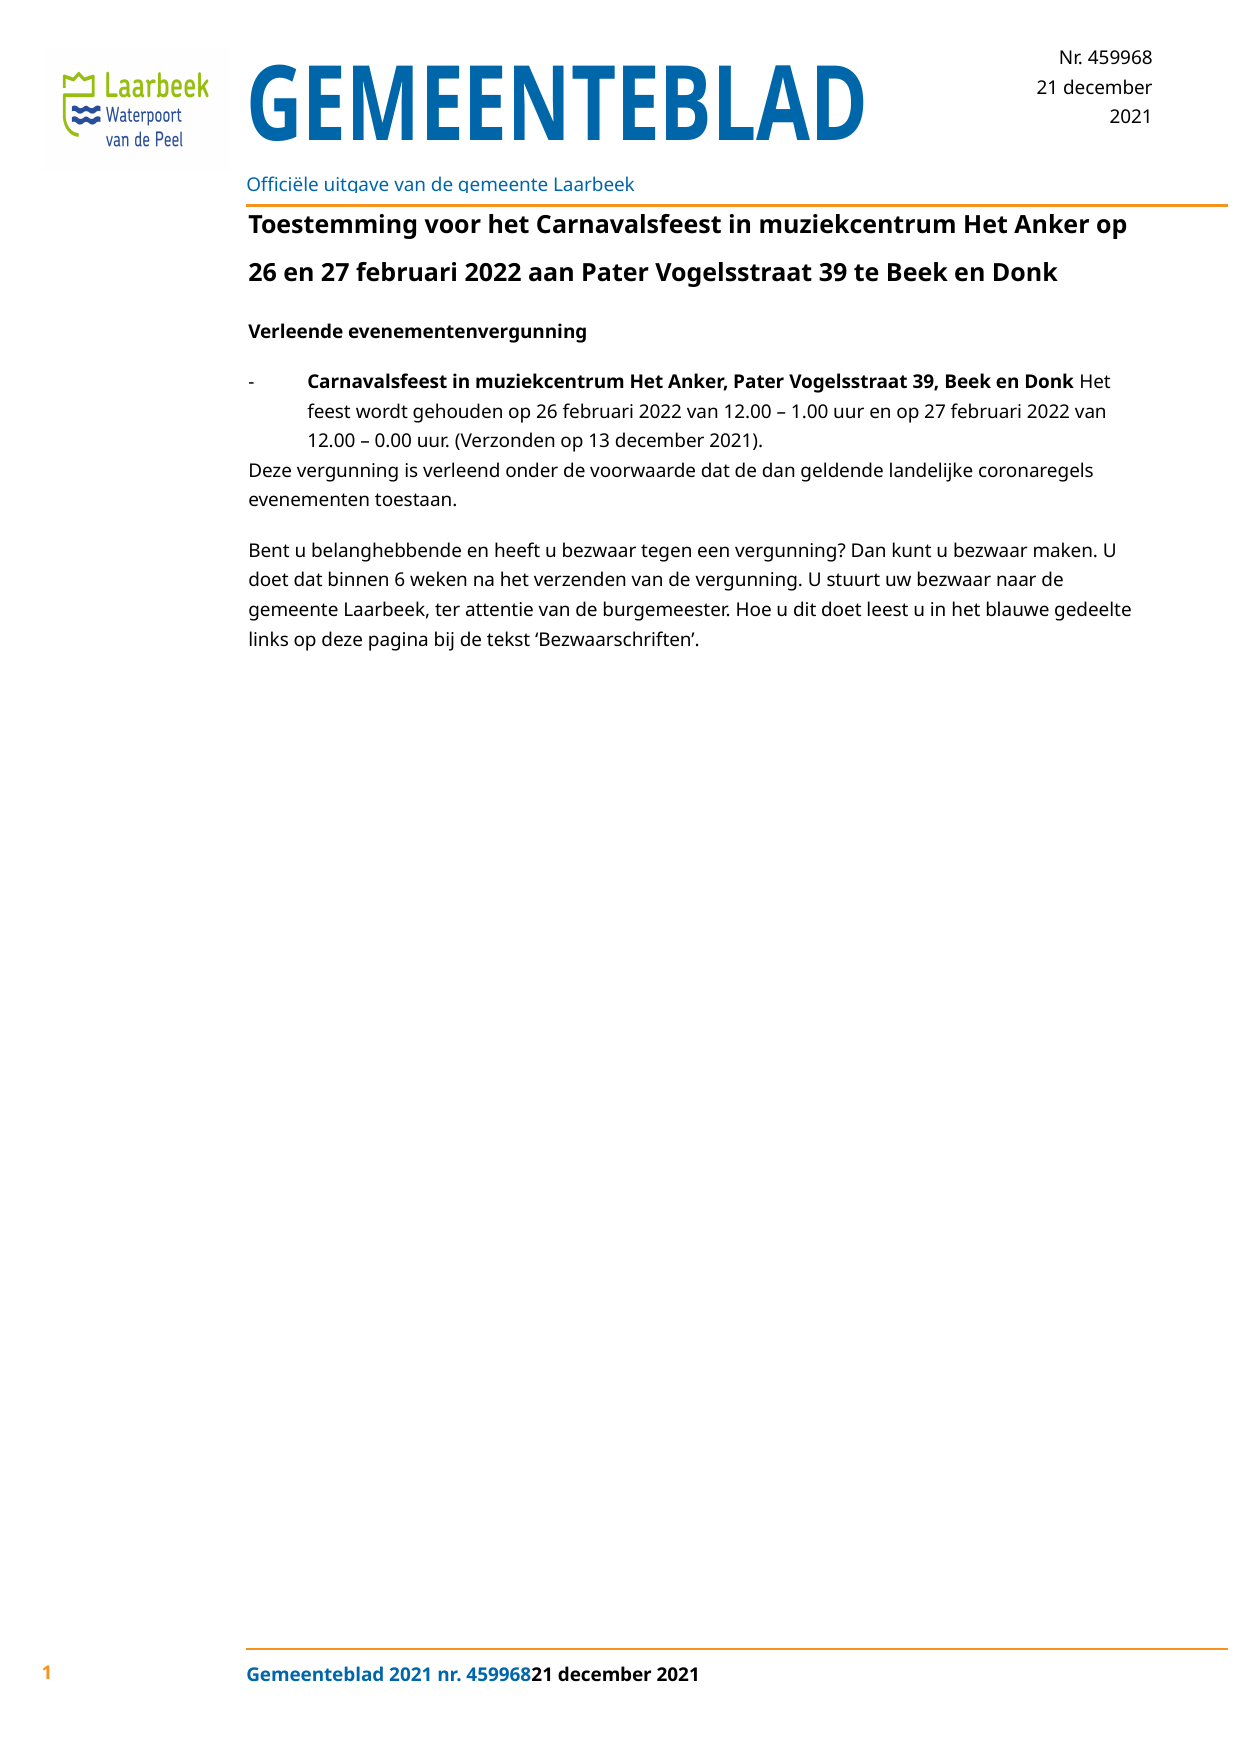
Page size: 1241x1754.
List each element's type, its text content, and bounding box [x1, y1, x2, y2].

text Toestemming voor het Carnavalsfeest in muziekcentrum Het Anker op 26 en 27 februari 2022 aan Pater Vogelsstraat 39 te Beek en Donk [248, 207, 1152, 288]
picture [41, 47, 231, 172]
text Bent u belanghebbende en heeft u bezwaar tegen een vergunning? Dan kunt u bezwaar maken. U doet dat binnen 6 weken na het verzenden van de vergunning. U stuurt uw bezwaar naar de gemeente Laarbeek, ter attentie van de burgemeester. Hoe u dit doet leest u in het blauwe gedeelte links op deze pagina bij de tekst ‘Bezwaarschriften’. [248, 537, 1152, 652]
text Deze vergunning is verleend onder de voorwaarde dat de dan geldende landelijke coronaregels evenementen toestaan. [248, 457, 1152, 512]
text Verleende evenementenvergunning [248, 318, 1152, 344]
list Carnavalsfeest in muziekcentrum Het Anker, Pater Vogelsstraat 39, Beek en Donk Het feest wordt gehouden op 26 februari 2022 van 12.00 – 1.00 uur en op 27 februari 2022 van 12.00 – 0.00 uur. (Verzonden op 13 december 2021). [248, 368, 1152, 453]
